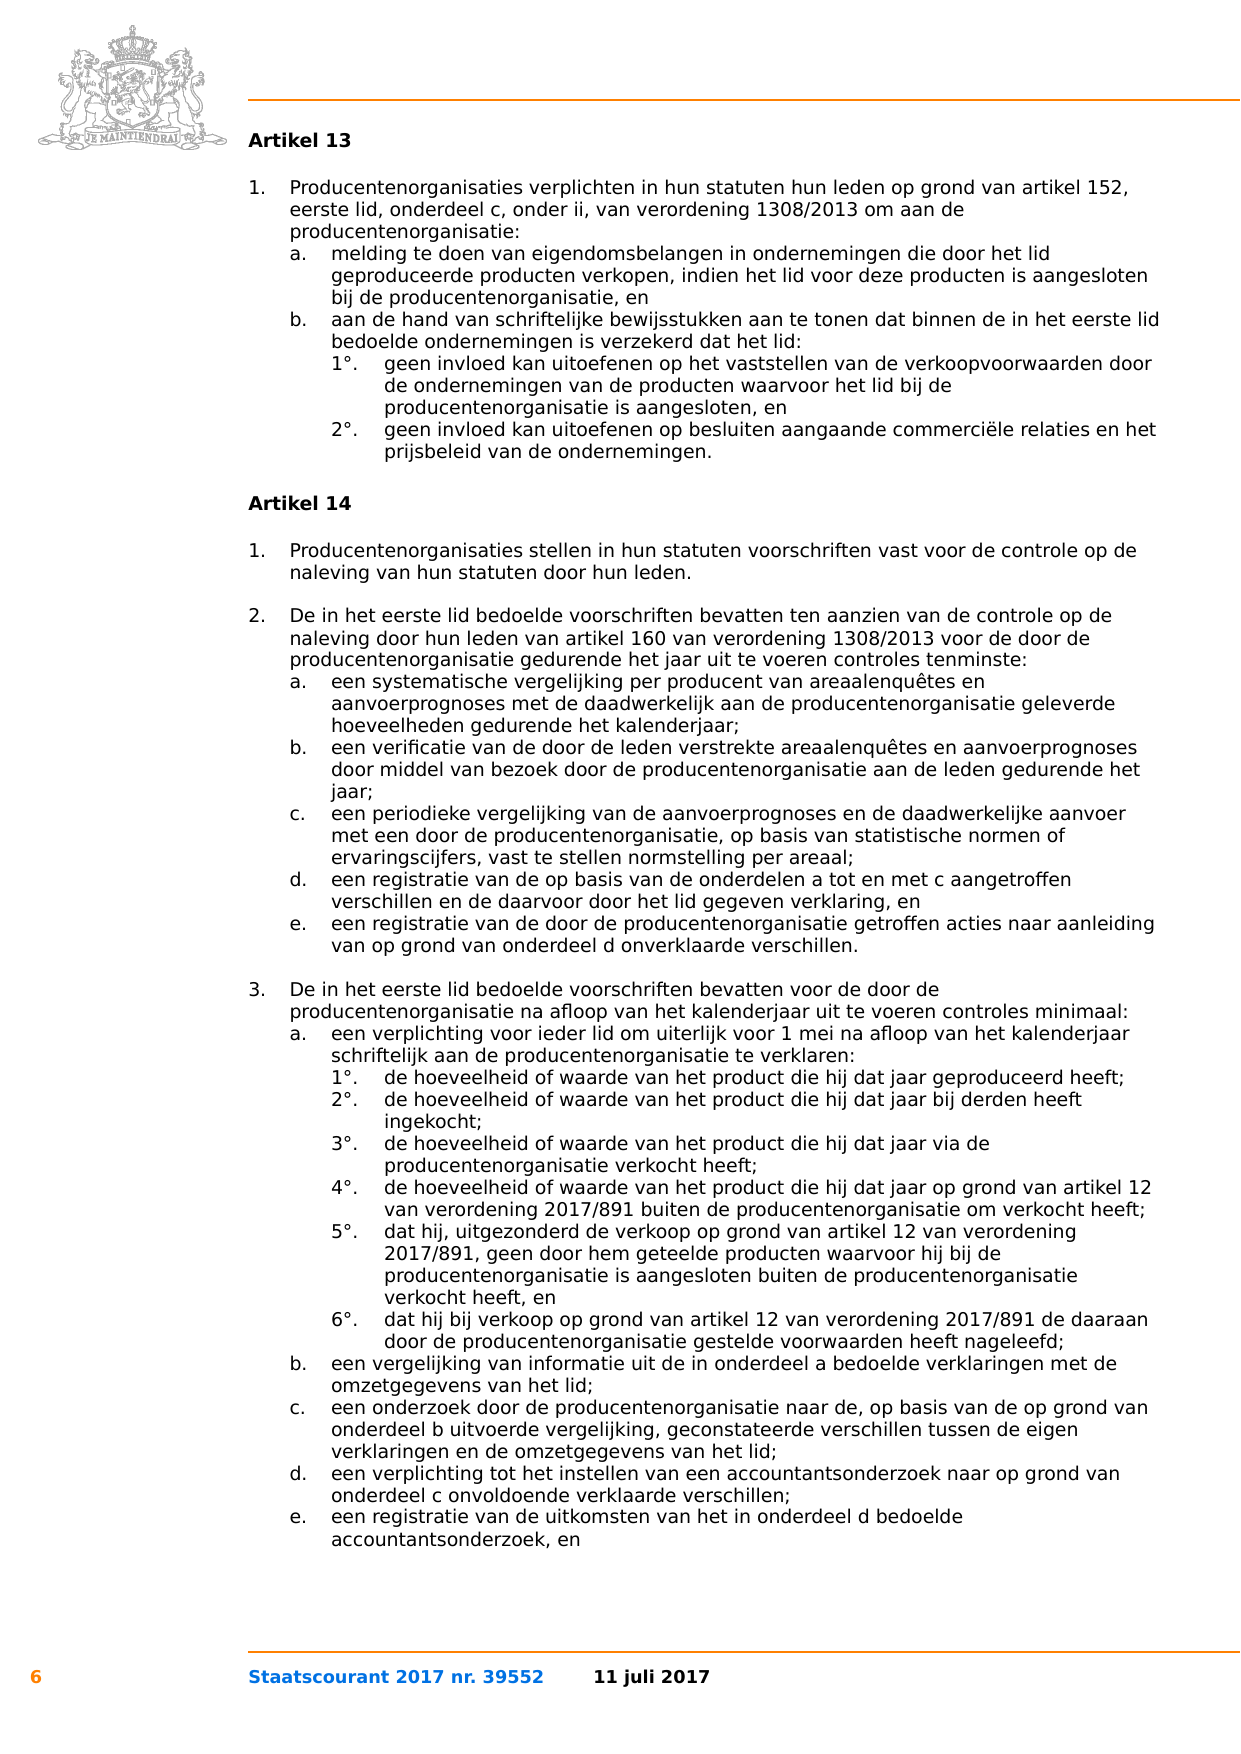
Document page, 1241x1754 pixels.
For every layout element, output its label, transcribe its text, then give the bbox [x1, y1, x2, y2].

subtitle Artikel 14 [248, 493, 1163, 514]
text 4°. de hoeveelheid of waarde van het product die hij dat jaar op grond van artikel 12 van verordening 2017/891 buiten de producentenorganisatie om verkocht heeft; [331, 1177, 1163, 1221]
text 6°. dat hij bij verkoop op grond van artikel 12 van verordening 2017/891 de daaraan door de producentenorganisatie gestelde voorwaarden heeft nageleefd; [331, 1309, 1163, 1353]
text 1°. de hoeveelheid of waarde van het product die hij dat jaar geproduceerd heeft; [331, 1067, 1163, 1089]
text d. een verplichting tot het instellen van een accountantsonderzoek naar op grond van onderdeel c onvoldoende verklaarde verschillen; [289, 1462, 1163, 1506]
text a. een verplichting voor ieder lid om uiterlijk voor 1 mei na afloop van het kalenderjaar schriftelijk aan de producentenorganisatie te verklaren: [289, 1023, 1163, 1067]
text b. een verificatie van de door de leden verstrekte areaalenquêtes en aanvoerprognoses door middel van bezoek door de producentenorganisatie aan de leden gedurende het jaar; [289, 737, 1163, 803]
text 5°. dat hij, uitgezonderd de verkoop op grond van artikel 12 van verordening 2017/891, geen door hem geteelde producten waarvoor hij bij de producentenorganisatie is aangesloten buiten de producentenorganisatie verkocht heeft, en [331, 1221, 1163, 1309]
text 1. Producentenorganisaties verplichten in hun statuten hun leden op grond van artikel 152, eerste lid, onderdeel c, onder ii, van verordening 1308/2013 om aan de producentenorganisatie: [248, 177, 1163, 243]
text c. een periodieke vergelijking van de aanvoerprognoses en de daadwerkelijke aanvoer met een door de producentenorganisatie, op basis van statistische normen of ervaringscijfers, vast te stellen normstelling per areaal; [289, 803, 1163, 869]
text 3. De in het eerste lid bedoelde voorschriften bevatten voor de door de producentenorganisatie na afloop van het kalenderjaar uit te voeren controles minimaal: [248, 979, 1163, 1023]
text c. een onderzoek door de producentenorganisatie naar de, op basis van de op grond van onderdeel b uitvoerde vergelijking, geconstateerde verschillen tussen de eigen verklaringen en de omzetgegevens van het lid; [289, 1397, 1163, 1462]
picture [38, 25, 227, 150]
text 2°. geen invloed kan uitoefenen op besluiten aangaande commerciële relaties en het prijsbeleid van de ondernemingen. [331, 419, 1163, 463]
text b. een vergelijking van informatie uit de in onderdeel a bedoelde verklaringen met de omzetgegevens van het lid; [289, 1353, 1163, 1397]
text e. een registratie van de uitkomsten van het in onderdeel d bedoelde accountantsonderzoek, en [289, 1506, 1163, 1550]
text 2. De in het eerste lid bedoelde voorschriften bevatten ten aanzien van de controle op de naleving door hun leden van artikel 160 van verordening 1308/2013 voor de door de producentenorganisatie gedurende het jaar uit te voeren controles tenminste: [248, 605, 1163, 671]
text b. aan de hand van schriftelijke bewijsstukken aan te tonen dat binnen de in het eerste lid bedoelde ondernemingen is verzekerd dat het lid: [289, 309, 1163, 353]
text d. een registratie van de op basis van de onderdelen a tot en met c aangetroffen verschillen en de daarvoor door het lid gegeven verklaring, en [289, 869, 1163, 913]
text a. melding te doen van eigendomsbelangen in ondernemingen die door het lid geproduceerde producten verkopen, indien het lid voor deze producten is aangesloten bij de producentenorganisatie, en [289, 243, 1163, 309]
text e. een registratie van de door de producentenorganisatie getroffen acties naar aanleiding van op grond van onderdeel d onverklaarde verschillen. [289, 913, 1163, 957]
subtitle Artikel 13 [248, 130, 1163, 152]
text a. een systematische vergelijking per producent van areaalenquêtes en aanvoerprognoses met de daadwerkelijk aan de producentenorganisatie geleverde hoeveelheden gedurende het kalenderjaar; [289, 671, 1163, 737]
text 1. Producentenorganisaties stellen in hun statuten voorschriften vast voor de controle op de naleving van hun statuten door hun leden. [248, 539, 1163, 583]
text 3°. de hoeveelheid of waarde van het product die hij dat jaar via de producentenorganisatie verkocht heeft; [331, 1133, 1163, 1177]
text 2°. de hoeveelheid of waarde van het product die hij dat jaar bij derden heeft ingekocht; [331, 1089, 1163, 1133]
text 1°. geen invloed kan uitoefenen op het vaststellen van de verkoopvoorwaarden door de ondernemingen van de producten waarvoor het lid bij de producentenorganisatie is aangesloten, en [331, 353, 1163, 419]
